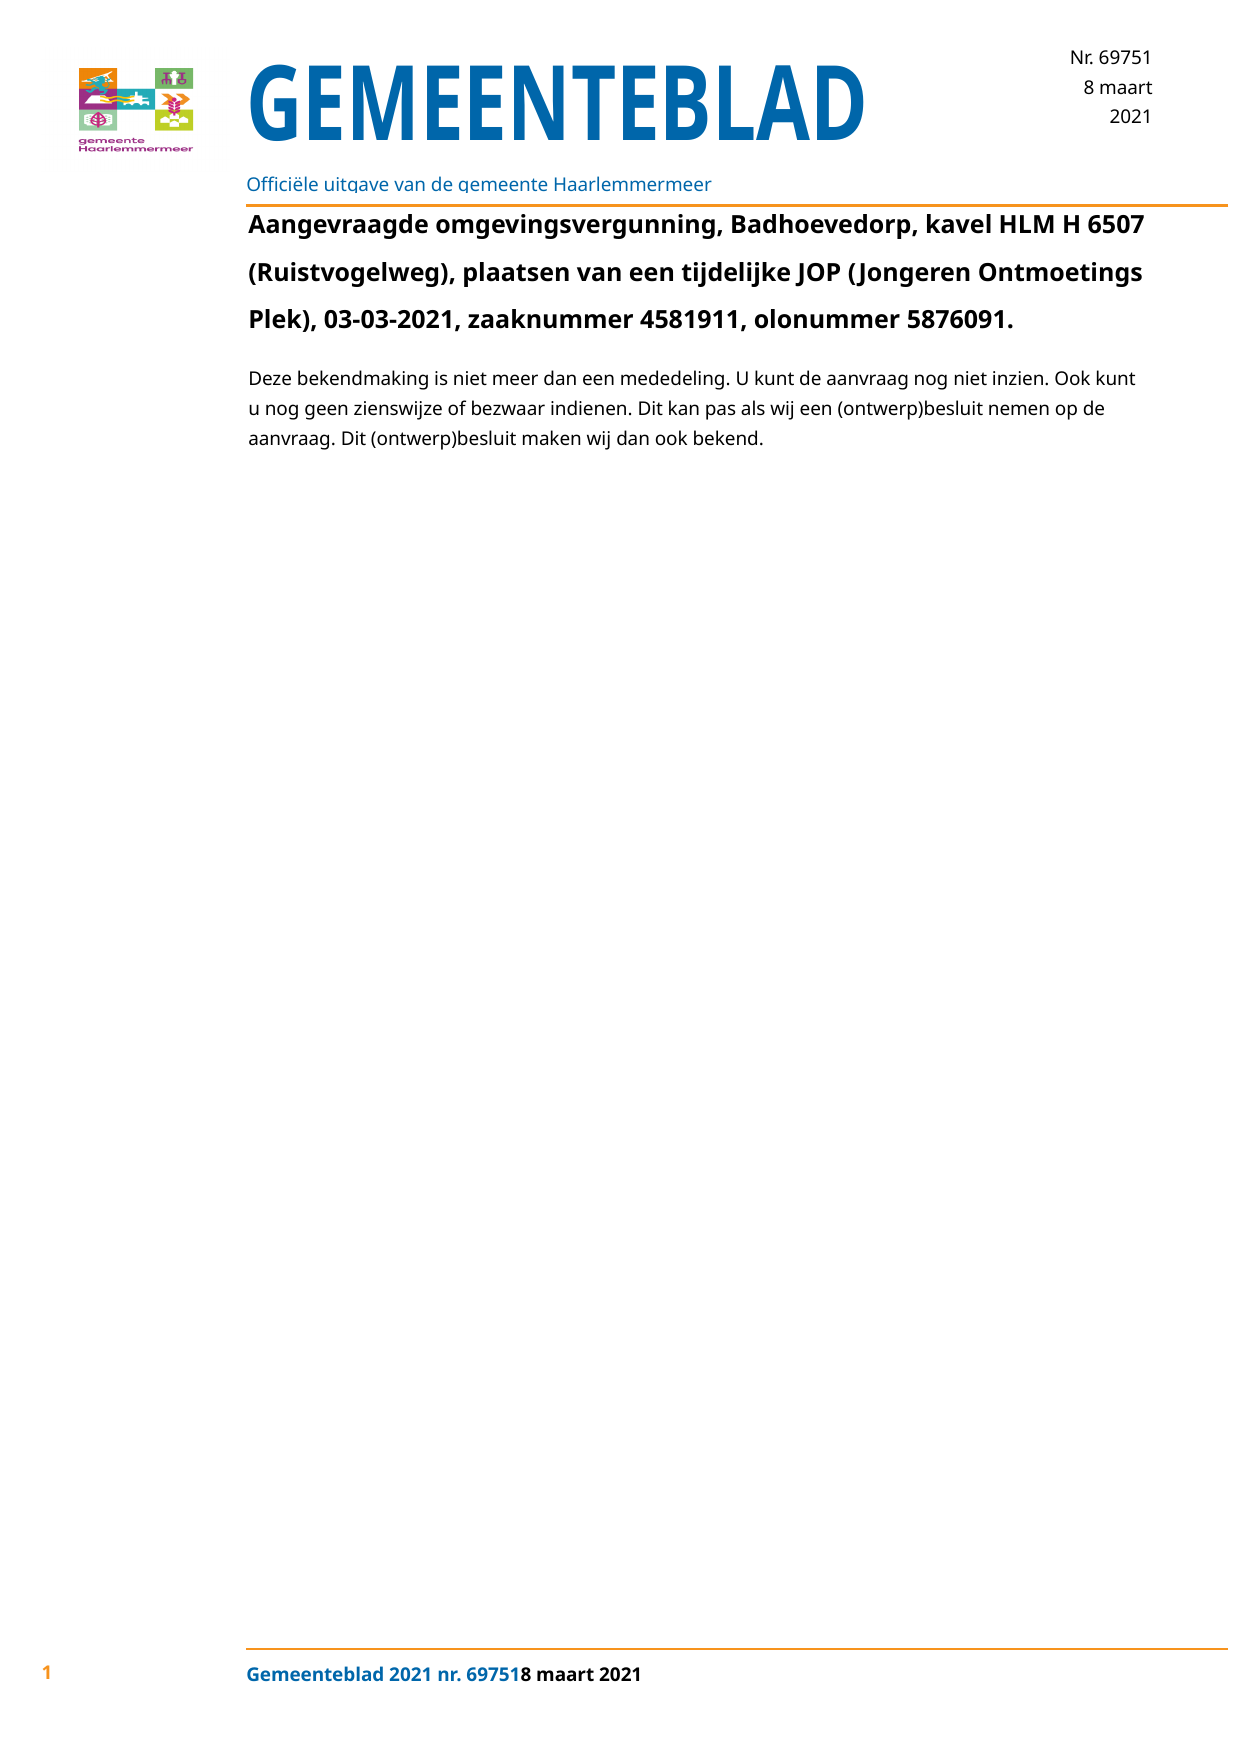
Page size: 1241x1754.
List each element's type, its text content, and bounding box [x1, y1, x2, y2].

text Deze bekendmaking is niet meer dan een mededeling. U kunt de aanvraag nog niet inzien. Ook kunt u nog geen zienswijze of bezwaar indienen. Dit kan pas als wij een (ontwerp)besluit nemen op de aanvraag. Dit (ontwerp)besluit maken wij dan ook bekend. [248, 366, 1152, 450]
text Aangevraagde omgevingsvergunning, Badhoevedorp, kavel HLM H 6507 (Ruistvogelweg), plaatsen van een tijdelijke JOP (Jongeren Ontmoetings Plek), 03-03-2021, zaaknummer 4581911, olonummer 5876091. [248, 207, 1152, 336]
picture [41, 47, 231, 172]
